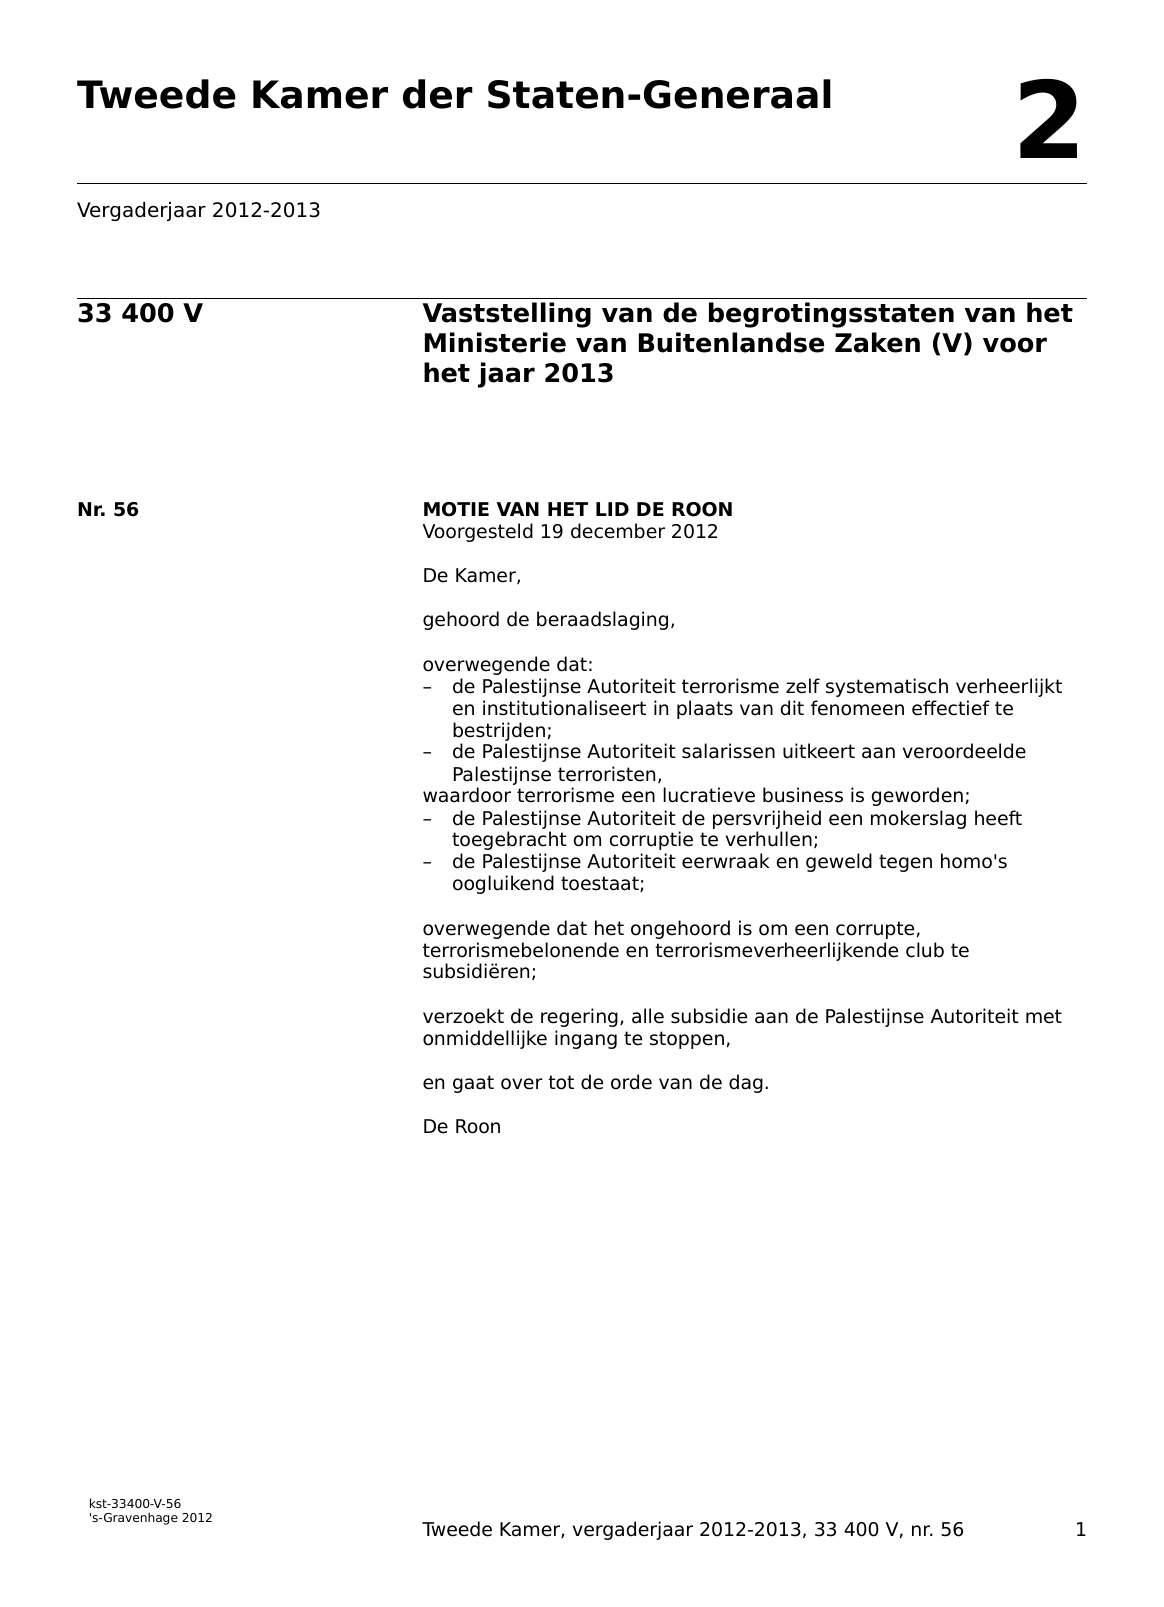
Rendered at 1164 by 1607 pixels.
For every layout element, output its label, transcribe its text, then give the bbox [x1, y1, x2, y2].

text 's-Gravenhage 2012 [88, 1511, 323, 1525]
table_header 2 [886, 59, 1087, 183]
table_cell Vergaderjaar 2012-2013 [77, 184, 1087, 298]
text en gaat over tot de orde van de dag. [422, 1072, 1087, 1094]
text gehoord de beraadslaging, [422, 609, 1087, 631]
text – de Palestijnse Autoriteit de persvrijheid een mokerslag heeft toegebracht om corruptie te verhullen; [422, 807, 1087, 851]
text overwegende dat het ongehoord is om een corrupte, terrorismebelonende en terrorismeverheerlijkende club te subsidiëren; [422, 917, 1087, 983]
text kst-33400-V-56 [88, 1497, 323, 1511]
text – de Palestijnse Autoriteit eerwraak en geweld tegen homo's oogluikend toestaat; [422, 851, 1087, 895]
text De Kamer, [422, 565, 1087, 587]
text – de Palestijnse Autoriteit salarissen uitkeert aan veroordeelde Palestijnse terroristen, [422, 741, 1087, 785]
text Voorgesteld 19 december 2012 [422, 521, 1087, 543]
table_header Tweede Kamer der Staten-Generaal [77, 59, 886, 183]
text verzoekt de regering, alle subsidie aan de Palestijnse Autoriteit met onmiddellijke ingang te stoppen, [422, 1006, 1087, 1049]
text overwegende dat: [422, 653, 1087, 676]
text waardoor terrorisme een lucratieve business is geworden; [422, 785, 1087, 807]
text De Roon [422, 1116, 1087, 1138]
text – de Palestijnse Autoriteit terrorisme zelf systematisch verheerlijkt en institutionaliseert in plaats van dit fenomeen effectief te bestrijden; [422, 676, 1087, 741]
subtitle 33 400 V Vaststelling van de begrotingsstaten van het Ministerie van Buitenlandse Zaken (V) voor het jaar 2013 [77, 299, 1087, 388]
subtitle Nr. 56 MOTIE VAN HET LID DE ROON [77, 499, 1087, 521]
